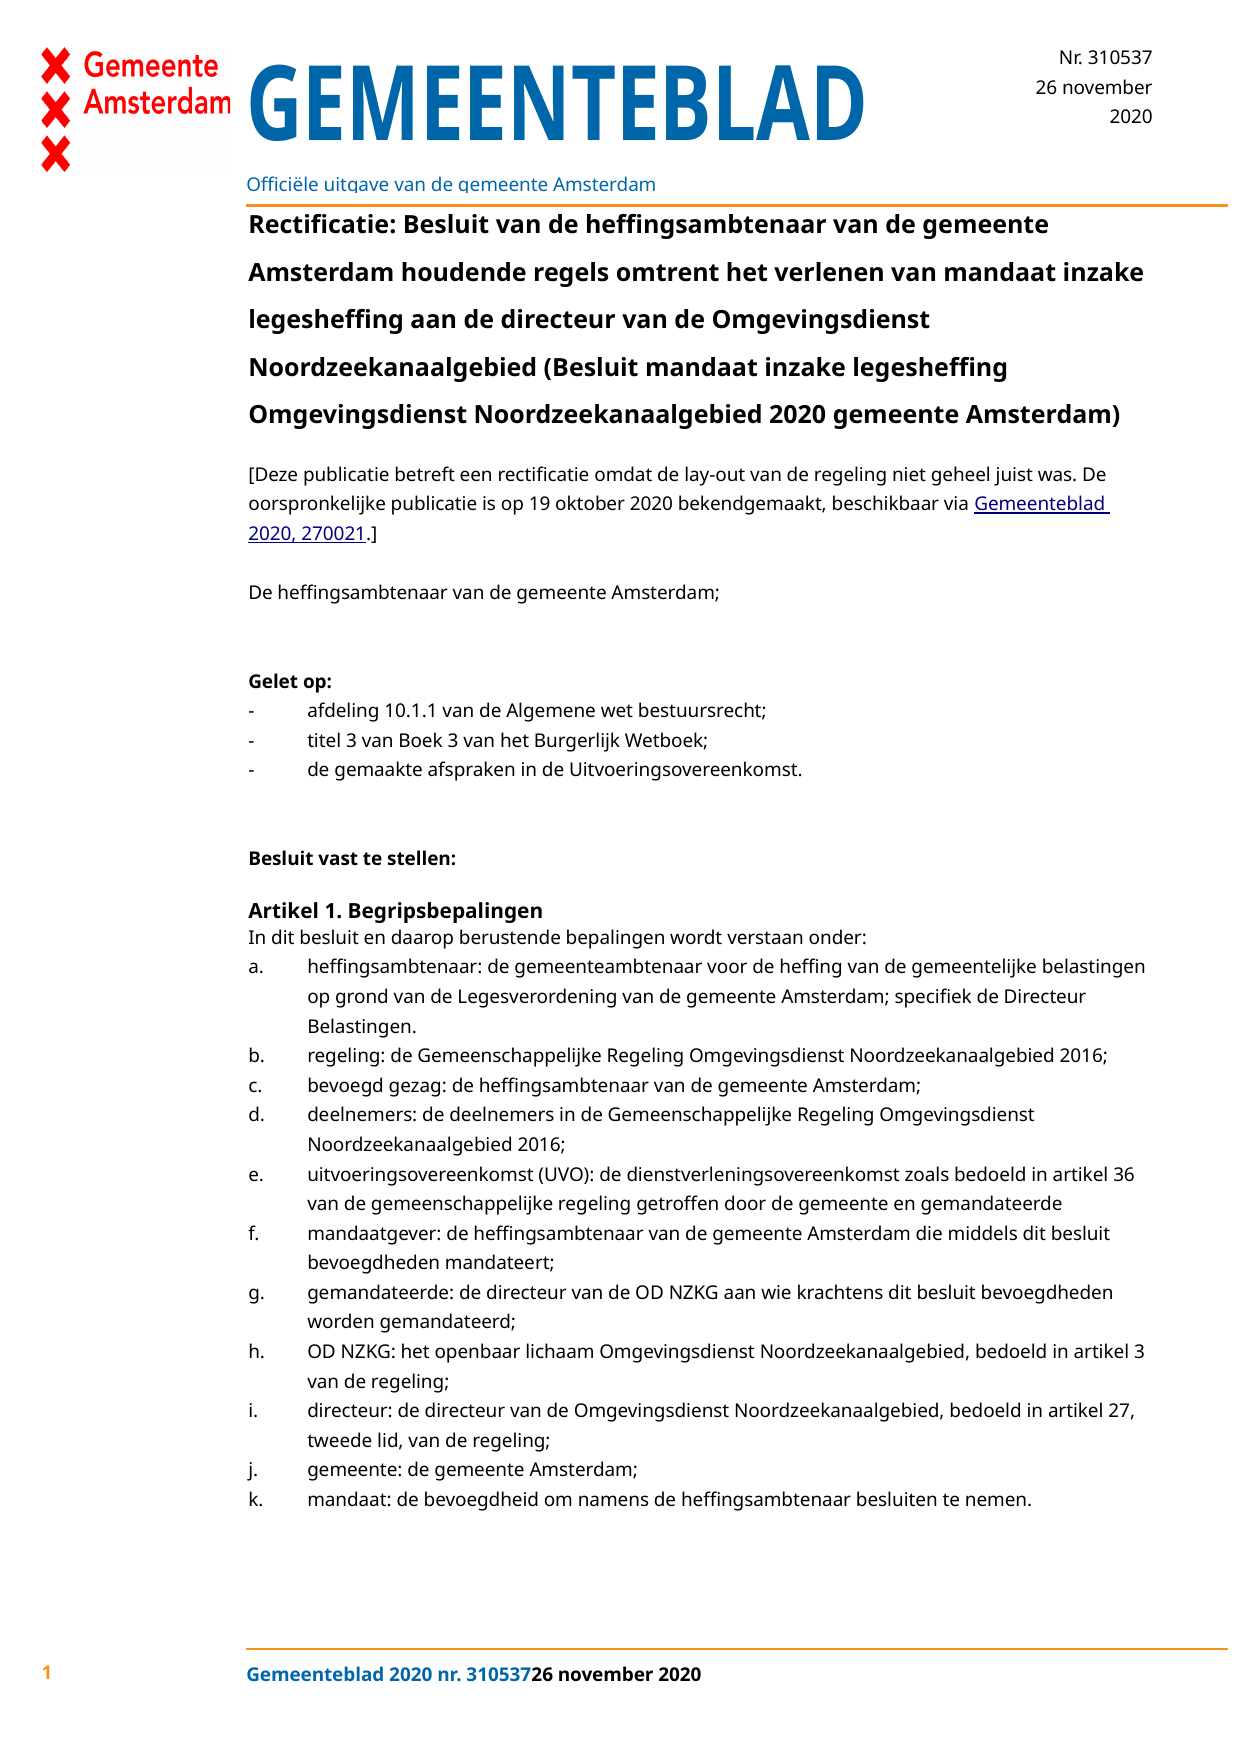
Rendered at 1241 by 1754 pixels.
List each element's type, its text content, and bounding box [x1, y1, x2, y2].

list OD NZKG: het openbaar lichaam Omgevingsdienst Noordzeekanaalgebied, bedoeld in artikel 3 van de regeling; [248, 1338, 1152, 1394]
list afdeling 10.1.1 van de Algemene wet bestuursrecht; [248, 697, 1152, 723]
list mandaatgever: de heffingsambtenaar van de gemeente Amsterdam die middels dit besluit bevoegdheden mandateert; [248, 1220, 1152, 1275]
list bevoegd gezag: de heffingsambtenaar van de gemeente Amsterdam; [248, 1072, 1152, 1098]
text [Deze publicatie betreft een rectificatie omdat de lay-out van de regeling niet geheel juist was. De oorspronkelijke publicatie is op 19 oktober 2020 bekendgemaakt, beschikbaar via Gemeenteblad 2020, 270021.] [248, 461, 1152, 546]
list directeur: de directeur van de Omgevingsdienst Noordzeekanaalgebied, bedoeld in artikel 27, tweede lid, van de regeling; [248, 1397, 1152, 1453]
list deelnemers: de deelnemers in de Gemeenschappelijke Regeling Omgevingsdienst Noordzeekanaalgebied 2016; [248, 1102, 1152, 1157]
list uitvoeringsovereenkomst (UVO): de dienstverleningsovereenkomst zoals bedoeld in artikel 36 van de gemeenschappelijke regeling getroffen door de gemeente en gemandateerde [248, 1161, 1152, 1216]
picture [41, 47, 231, 172]
text Gelet op: [248, 668, 1152, 693]
list heffingsambtenaar: de gemeenteambtenaar voor de heffing van de gemeentelijke belastingen op grond van de Legesverordening van de gemeente Amsterdam; specifiek de Directeur Belastingen. [248, 954, 1152, 1039]
text Artikel 1. Begripsbepalingen [248, 896, 1152, 924]
text De heffingsambtenaar van de gemeente Amsterdam; [248, 579, 1152, 605]
list de gemaakte afspraken in de Uitvoeringsovereenkomst. [248, 757, 1152, 782]
list mandaat: de bevoegdheid om namens de heffingsambtenaar besluiten te nemen. [248, 1486, 1152, 1512]
text Rectificatie: Besluit van de heffingsambtenaar van de gemeente Amsterdam houdende regels omtrent het verlenen van mandaat inzake legesheffing aan de directeur van de Omgevingsdienst Noordzeekanaalgebied (Besluit mandaat inzake legesheffing Omgevingsdienst Noordzeekanaalgebied 2020 gemeente Amsterdam) [248, 207, 1152, 431]
text In dit besluit en daarop berustende bepalingen wordt verstaan onder: [248, 924, 1152, 950]
list gemandateerde: de directeur van de OD NZKG aan wie krachtens dit besluit bevoegdheden worden gemandateerd; [248, 1279, 1152, 1334]
list regeling: de Gemeenschappelijke Regeling Omgevingsdienst Noordzeekanaalgebied 2016; [248, 1042, 1152, 1068]
text Besluit vast te stellen: [248, 845, 1152, 871]
list gemeente: de gemeente Amsterdam; [248, 1457, 1152, 1482]
list titel 3 van Boek 3 van het Burgerlijk Wetboek; [248, 727, 1152, 753]
